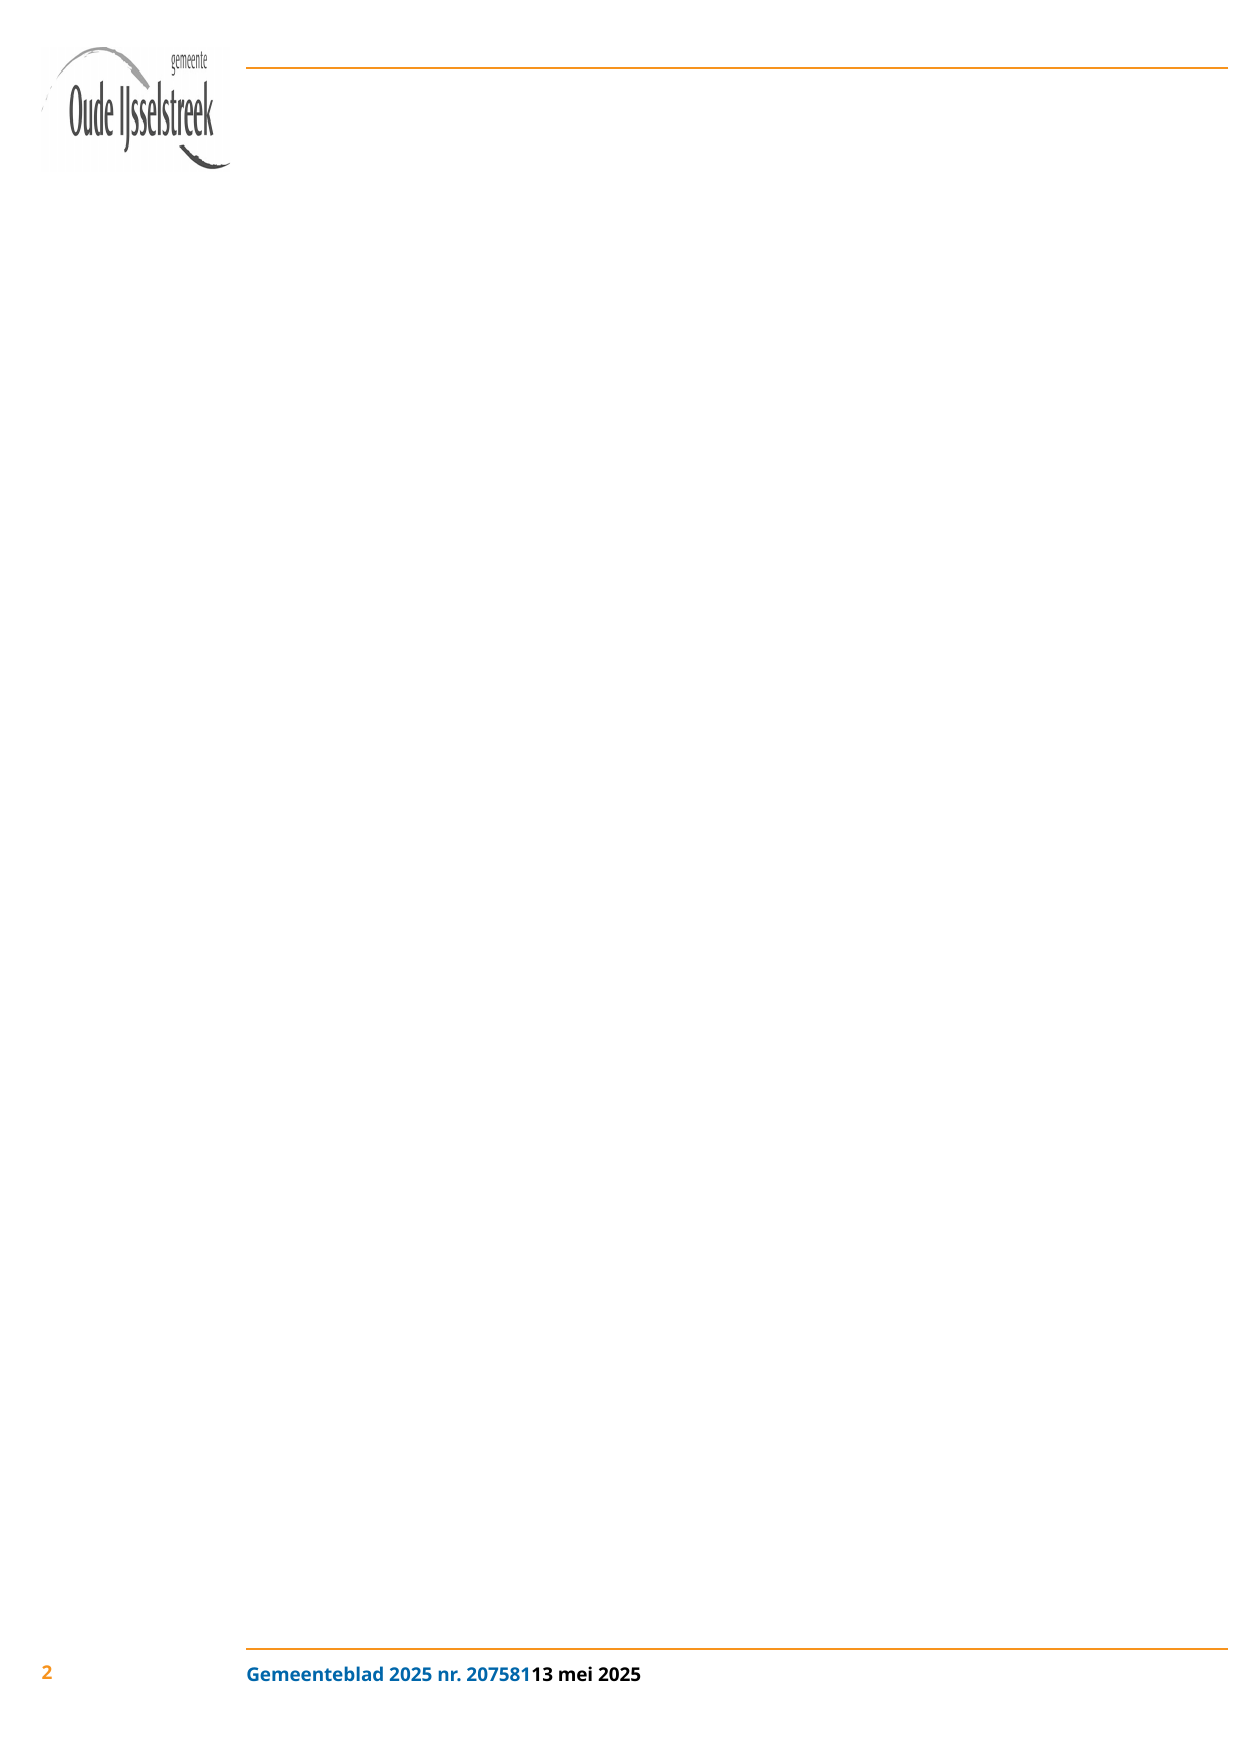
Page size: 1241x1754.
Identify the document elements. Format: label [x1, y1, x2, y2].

picture [41, 47, 231, 172]
